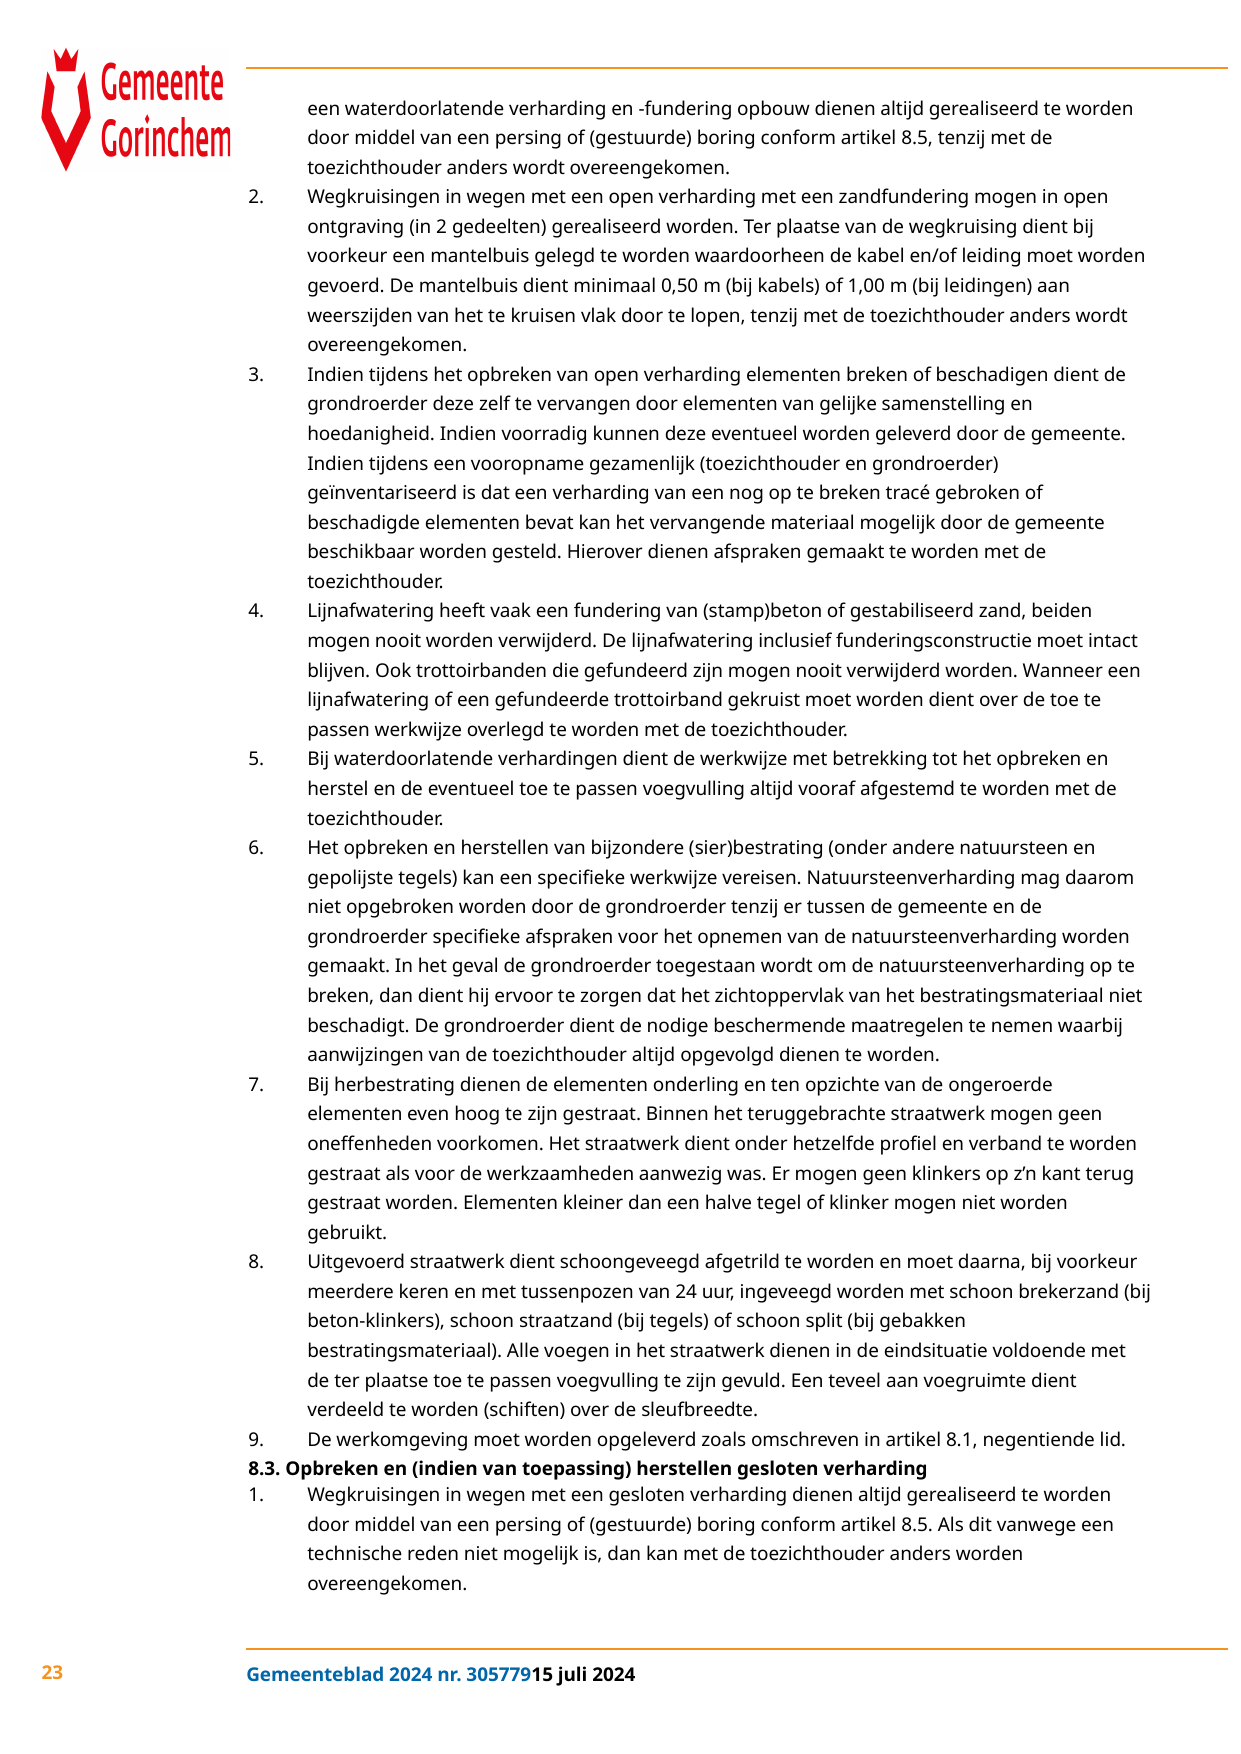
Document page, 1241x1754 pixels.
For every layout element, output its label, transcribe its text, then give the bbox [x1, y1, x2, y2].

list Wegkruisingen in wegen met een open verharding met een zandfundering mogen in open ontgraving (in 2 gedeelten) gerealiseerd worden. Ter plaatse van de wegkruising dient bij voorkeur een mantelbuis gelegd te worden waardoorheen de kabel en/of leiding moet worden gevoerd. De mantelbuis dient minimaal 0,50 m (bij kabels) of 1,00 m (bij leidingen) aan weerszijden van het te kruisen vlak door te lopen, tenzij met de toezichthouder anders wordt overeengekomen. [248, 183, 1152, 357]
text 8.3. Opbreken en (indien van toepassing) herstellen gesloten verharding [248, 1456, 1152, 1481]
list Bij waterdoorlatende verhardingen dient de werkwijze met betrekking tot het opbreken en herstel en de eventueel toe te passen voegvulling altijd vooraf afgestemd te worden met de toezichthouder. [248, 746, 1152, 831]
list Indien tijdens het opbreken van open verharding elementen breken of beschadigen dient de grondroerder deze zelf te vervangen door elementen van gelijke samenstelling en hoedanigheid. Indien voorradig kunnen deze eventueel worden geleverd door de gemeente. Indien tijdens een vooropname gezamenlijk (toezichthouder en grondroerder) geïnventariseerd is dat een verharding van een nog op te breken tracé gebroken of beschadigde elementen bevat kan het vervangende materiaal mogelijk door de gemeente beschikbaar worden gesteld. Hierover dienen afspraken gemaakt te worden met de toezichthouder. [248, 361, 1152, 594]
list Lijnafwatering heeft vaak een fundering van (stamp)beton of gestabiliseerd zand, beiden mogen nooit worden verwijderd. De lijnafwatering inclusief funderingsconstructie moet intact blijven. Ook trottoirbanden die gefundeerd zijn mogen nooit verwijderd worden. Wanneer een lijnafwatering of een gefundeerde trottoirband gekruist moet worden dient over de toe te passen werkwijze overlegd te worden met de toezichthouder. [248, 598, 1152, 742]
picture [41, 47, 231, 172]
list Het opbreken en herstellen van bijzondere (sier)bestrating (onder andere natuursteen en gepolijste tegels) kan een specifieke werkwijze vereisen. Natuursteenverharding mag daarom niet opgebroken worden door de grondroerder tenzij er tussen de gemeente en de grondroerder specifieke afspraken voor het opnemen van de natuursteenverharding worden gemaakt. In het geval de grondroerder toegestaan wordt om de natuursteenverharding op te breken, dan dient hij ervoor te zorgen dat het zichtoppervlak van het bestratingsmateriaal niet beschadigt. De grondroerder dient de nodige beschermende maatregelen te nemen waarbij aanwijzingen van de toezichthouder altijd opgevolgd dienen te worden. [248, 834, 1152, 1067]
list een waterdoorlatende verharding en -fundering opbouw dienen altijd gerealiseerd te worden door middel van een persing of (gestuurde) boring conform artikel 8.5, tenzij met de toezichthouder anders wordt overeengekomen. [248, 95, 1152, 180]
list Wegkruisingen in wegen met een gesloten verharding dienen altijd gerealiseerd te worden door middel van een persing of (gestuurde) boring conform artikel 8.5. Als dit vanwege een technische reden niet mogelijk is, dan kan met de toezichthouder anders worden overeengekomen. [248, 1481, 1152, 1596]
list De werkomgeving moet worden opgeleverd zoals omschreven in artikel 8.1, negentiende lid. [248, 1426, 1152, 1452]
list Uitgevoerd straatwerk dient schoongeveegd afgetrild te worden en moet daarna, bij voorkeur meerdere keren en met tussenpozen van 24 uur, ingeveegd worden met schoon brekerzand (bij beton-klinkers), schoon straatzand (bij tegels) of schoon split (bij gebakken bestratingsmateriaal). Alle voegen in het straatwerk dienen in de eindsituatie voldoende met de ter plaatse toe te passen voegvulling te zijn gevuld. Een teveel aan voegruimte dient verdeeld te worden (schiften) over de sleufbreedte. [248, 1248, 1152, 1422]
list Bij herbestrating dienen de elementen onderling en ten opzichte van de ongeroerde elementen even hoog te zijn gestraat. Binnen het teruggebrachte straatwerk mogen geen oneffenheden voorkomen. Het straatwerk dient onder hetzelfde profiel en verband te worden gestraat als voor de werkzaamheden aanwezig was. Er mogen geen klinkers op z’n kant terug gestraat worden. Elementen kleiner dan een halve tegel of klinker mogen niet worden gebruikt. [248, 1071, 1152, 1245]
